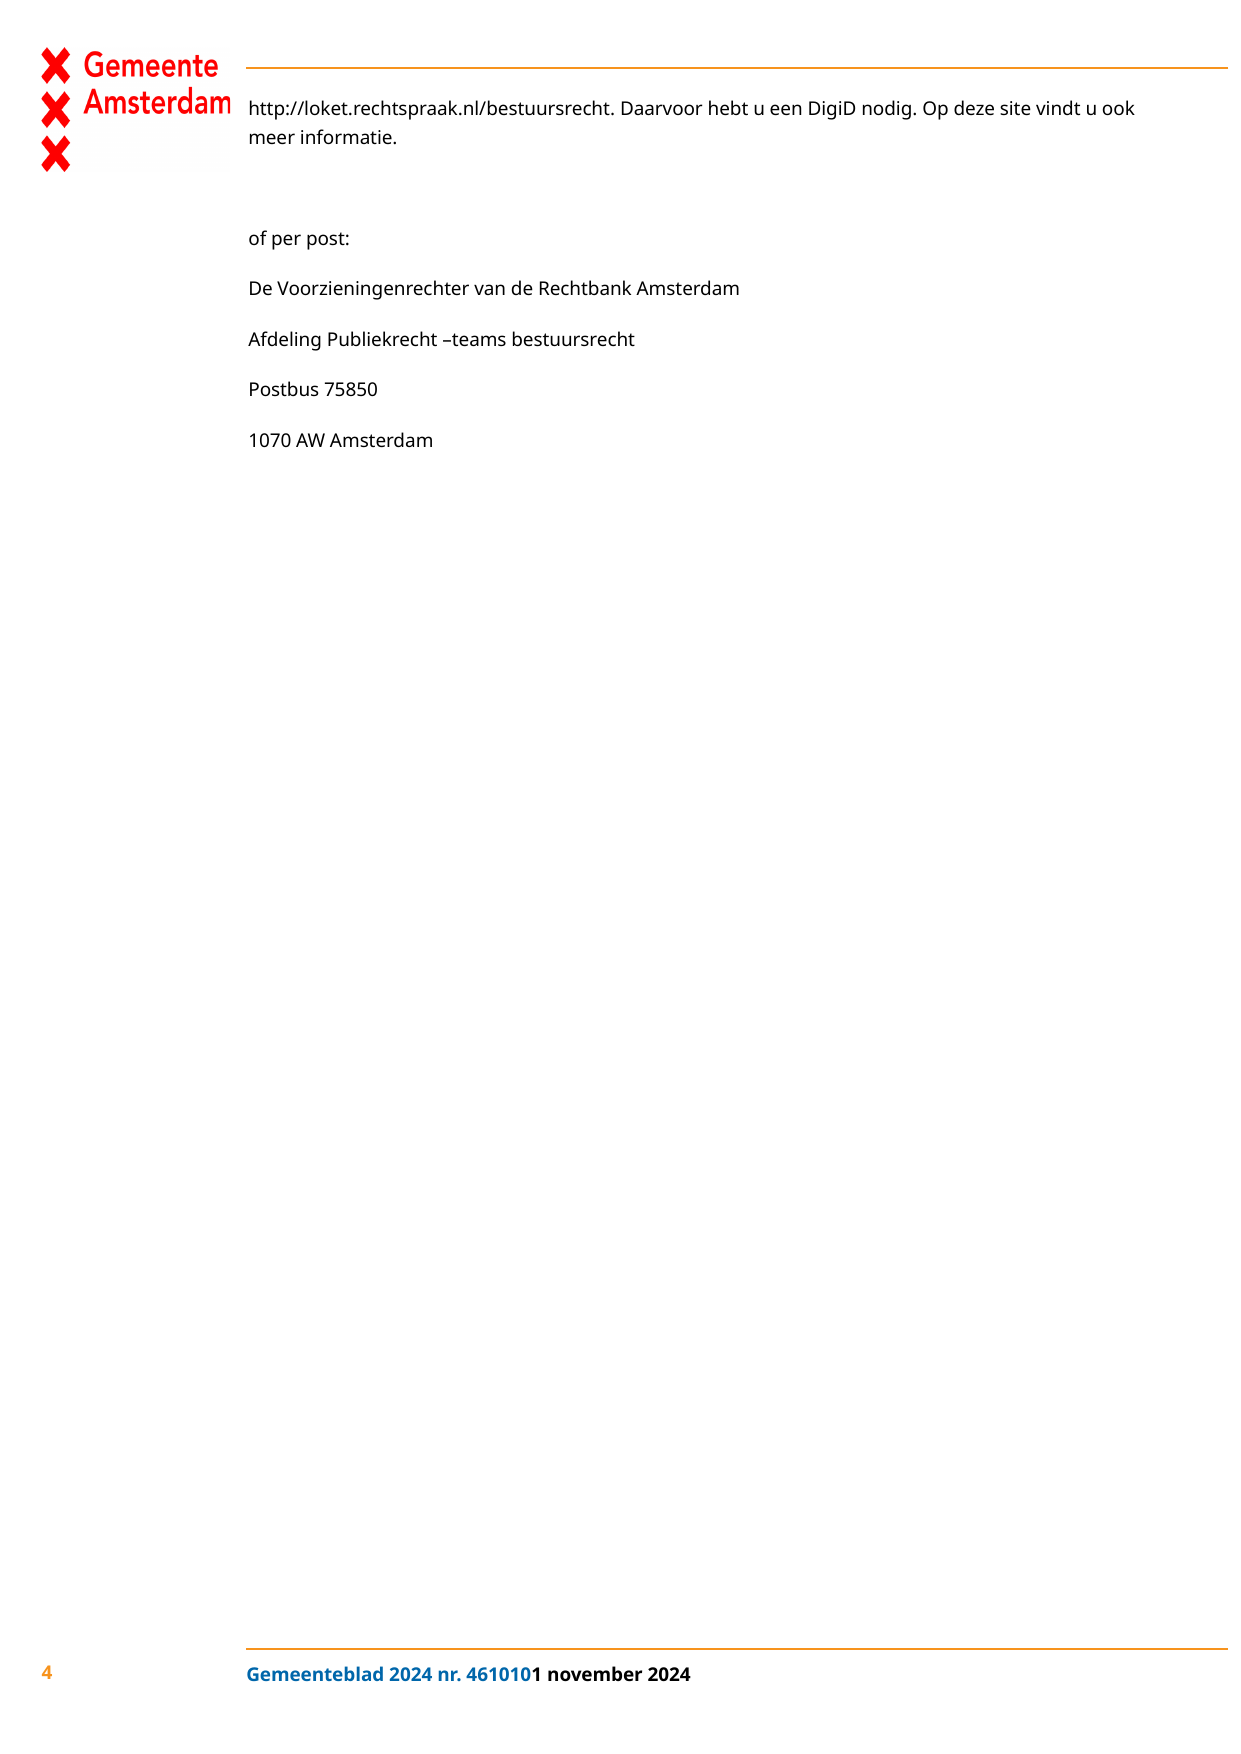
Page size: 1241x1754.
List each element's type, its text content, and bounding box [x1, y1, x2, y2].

text of per post: [248, 225, 1152, 251]
text De Voorzieningenrechter van de Rechtbank Amsterdam [248, 276, 1152, 301]
text http://loket.rechtspraak.nl/bestuursrecht. Daarvoor hebt u een DigiD nodig. Op deze site vindt u ook meer informatie. [248, 95, 1152, 150]
picture [41, 47, 231, 172]
text 1070 AW Amsterdam [248, 427, 1152, 453]
text Postbus 75850 [248, 376, 1152, 402]
text Afdeling Publiekrecht –teams bestuursrecht [248, 326, 1152, 352]
